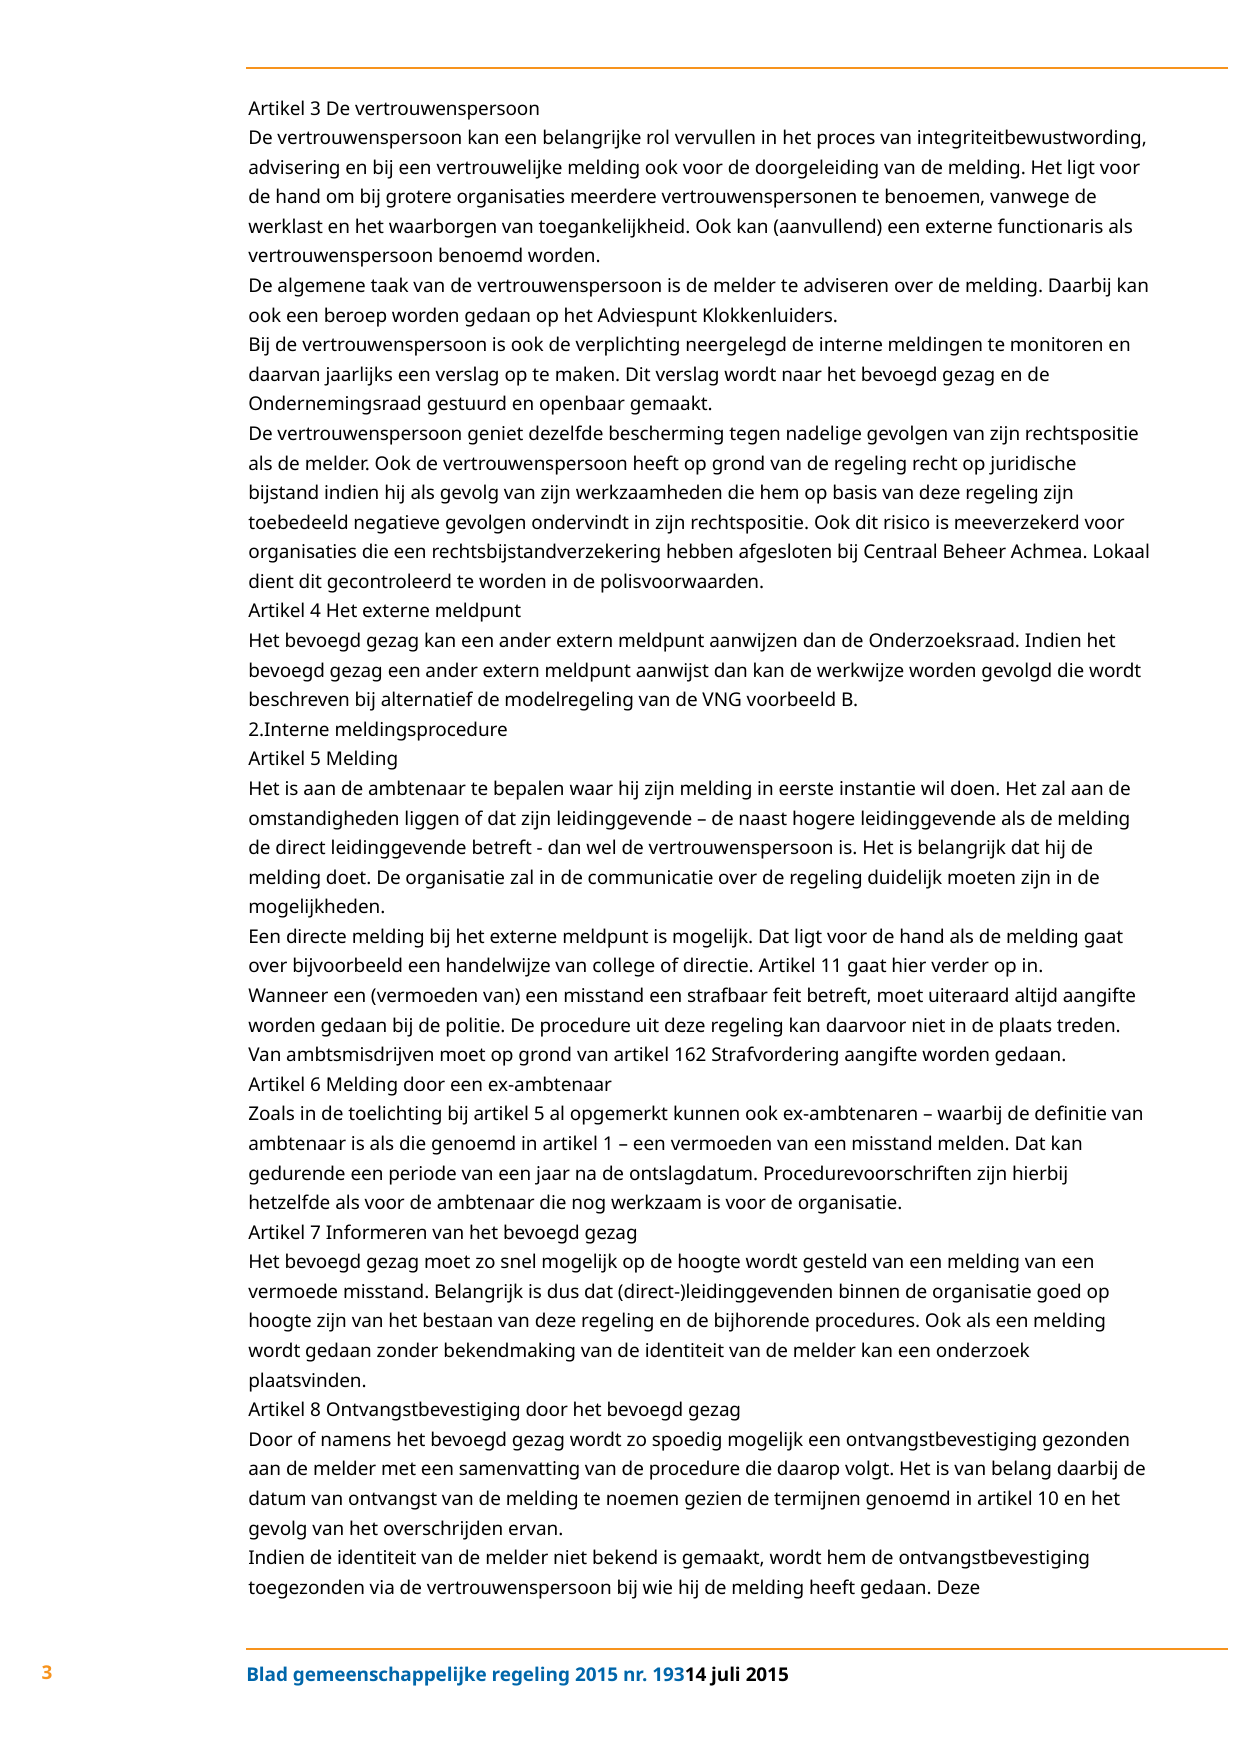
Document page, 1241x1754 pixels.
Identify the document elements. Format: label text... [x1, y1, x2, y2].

text Artikel 3 De vertrouwenspersoon [248, 95, 1152, 121]
text De vertrouwenspersoon geniet dezelfde bescherming tegen nadelige gevolgen van zijn rechtspositie als de melder. Ook de vertrouwenspersoon heeft op grond van de regeling recht op juridische bijstand indien hij als gevolg van zijn werkzaamheden die hem op basis van deze regeling zijn toebedeeld negatieve gevolgen ondervindt in zijn rechtspositie. Ook dit risico is meeverzekerd voor organisaties die een rechtsbijstandverzekering hebben afgesloten bij Centraal Beheer Achmea. Lokaal dient dit gecontroleerd te worden in de polisvoorwaarden. [248, 420, 1152, 594]
text Het is aan de ambtenaar te bepalen waar hij zijn melding in eerste instantie wil doen. Het zal aan de omstandigheden liggen of dat zijn leidinggevende – de naast hogere leidinggevende als de melding de direct leidinggevende betreft - dan wel de vertrouwenspersoon is. Het is belangrijk dat hij de melding doet. De organisatie zal in de communicatie over de regeling duidelijk moeten zijn in de mogelijkheden. [248, 775, 1152, 919]
text 2.Interne meldingsprocedure [248, 716, 1152, 742]
text Artikel 8 Ontvangstbevestiging door het bevoegd gezag [248, 1396, 1152, 1422]
picture [41, 47, 231, 172]
text Door of namens het bevoegd gezag wordt zo spoedig mogelijk een ontvangstbevestiging gezonden aan de melder met een samenvatting van de procedure die daarop volgt. Het is van belang daarbij de datum van ontvangst van de melding te noemen gezien de termijnen genoemd in artikel 10 en het gevolg van het overschrijden ervan. [248, 1426, 1152, 1541]
text Artikel 7 Informeren van het bevoegd gezag [248, 1219, 1152, 1245]
text Zoals in de toelichting bij artikel 5 al opgemerkt kunnen ook ex-ambtenaren – waarbij de definitie van ambtenaar is als die genoemd in artikel 1 – een vermoeden van een misstand melden. Dat kan gedurende een periode van een jaar na de ontslagdatum. Procedurevoorschriften zijn hierbij hetzelfde als voor de ambtenaar die nog werkzaam is voor de organisatie. [248, 1101, 1152, 1215]
text Artikel 5 Melding [248, 746, 1152, 771]
text Artikel 4 Het externe meldpunt [248, 598, 1152, 623]
text Wanneer een (vermoeden van) een misstand een strafbaar feit betreft, moet uiteraard altijd aangifte worden gedaan bij de politie. De procedure uit deze regeling kan daarvoor niet in de plaats treden. Van ambtsmisdrijven moet op grond van artikel 162 Strafvordering aangifte worden gedaan. [248, 982, 1152, 1067]
text Bij de vertrouwenspersoon is ook de verplichting neergelegd de interne meldingen te monitoren en daarvan jaarlijks een verslag op te maken. Dit verslag wordt naar het bevoegd gezag en de Ondernemingsraad gestuurd en openbaar gemaakt. [248, 331, 1152, 416]
text Het bevoegd gezag kan een ander extern meldpunt aanwijzen dan de Onderzoeksraad. Indien het bevoegd gezag een ander extern meldpunt aanwijst dan kan de werkwijze worden gevolgd die wordt beschreven bij alternatief de modelregeling van de VNG voorbeeld B. [248, 627, 1152, 712]
text Indien de identiteit van de melder niet bekend is gemaakt, wordt hem de ontvangstbevestiging toegezonden via de vertrouwenspersoon bij wie hij de melding heeft gedaan. Deze [248, 1544, 1152, 1600]
text Artikel 6 Melding door een ex-ambtenaar [248, 1071, 1152, 1097]
text Een directe melding bij het externe meldpunt is mogelijk. Dat ligt voor de hand als de melding gaat over bijvoorbeeld een handelwijze van college of directie. Artikel 11 gaat hier verder op in. [248, 923, 1152, 978]
text De vertrouwenspersoon kan een belangrijke rol vervullen in het proces van integriteitbewustwording, advisering en bij een vertrouwelijke melding ook voor de doorgeleiding van de melding. Het ligt voor de hand om bij grotere organisaties meerdere vertrouwenspersonen te benoemen, vanwege de werklast en het waarborgen van toegankelijkheid. Ook kan (aanvullend) een externe functionaris als vertrouwenspersoon benoemd worden. [248, 124, 1152, 268]
text De algemene taak van de vertrouwenspersoon is de melder te adviseren over de melding. Daarbij kan ook een beroep worden gedaan op het Adviespunt Klokkenluiders. [248, 272, 1152, 328]
text Het bevoegd gezag moet zo snel mogelijk op de hoogte wordt gesteld van een melding van een vermoede misstand. Belangrijk is dus dat (direct-)leidinggevenden binnen de organisatie goed op hoogte zijn van het bestaan van deze regeling en de bijhorende procedures. Ook als een melding wordt gedaan zonder bekendmaking van de identiteit van de melder kan een onderzoek plaatsvinden. [248, 1248, 1152, 1393]
